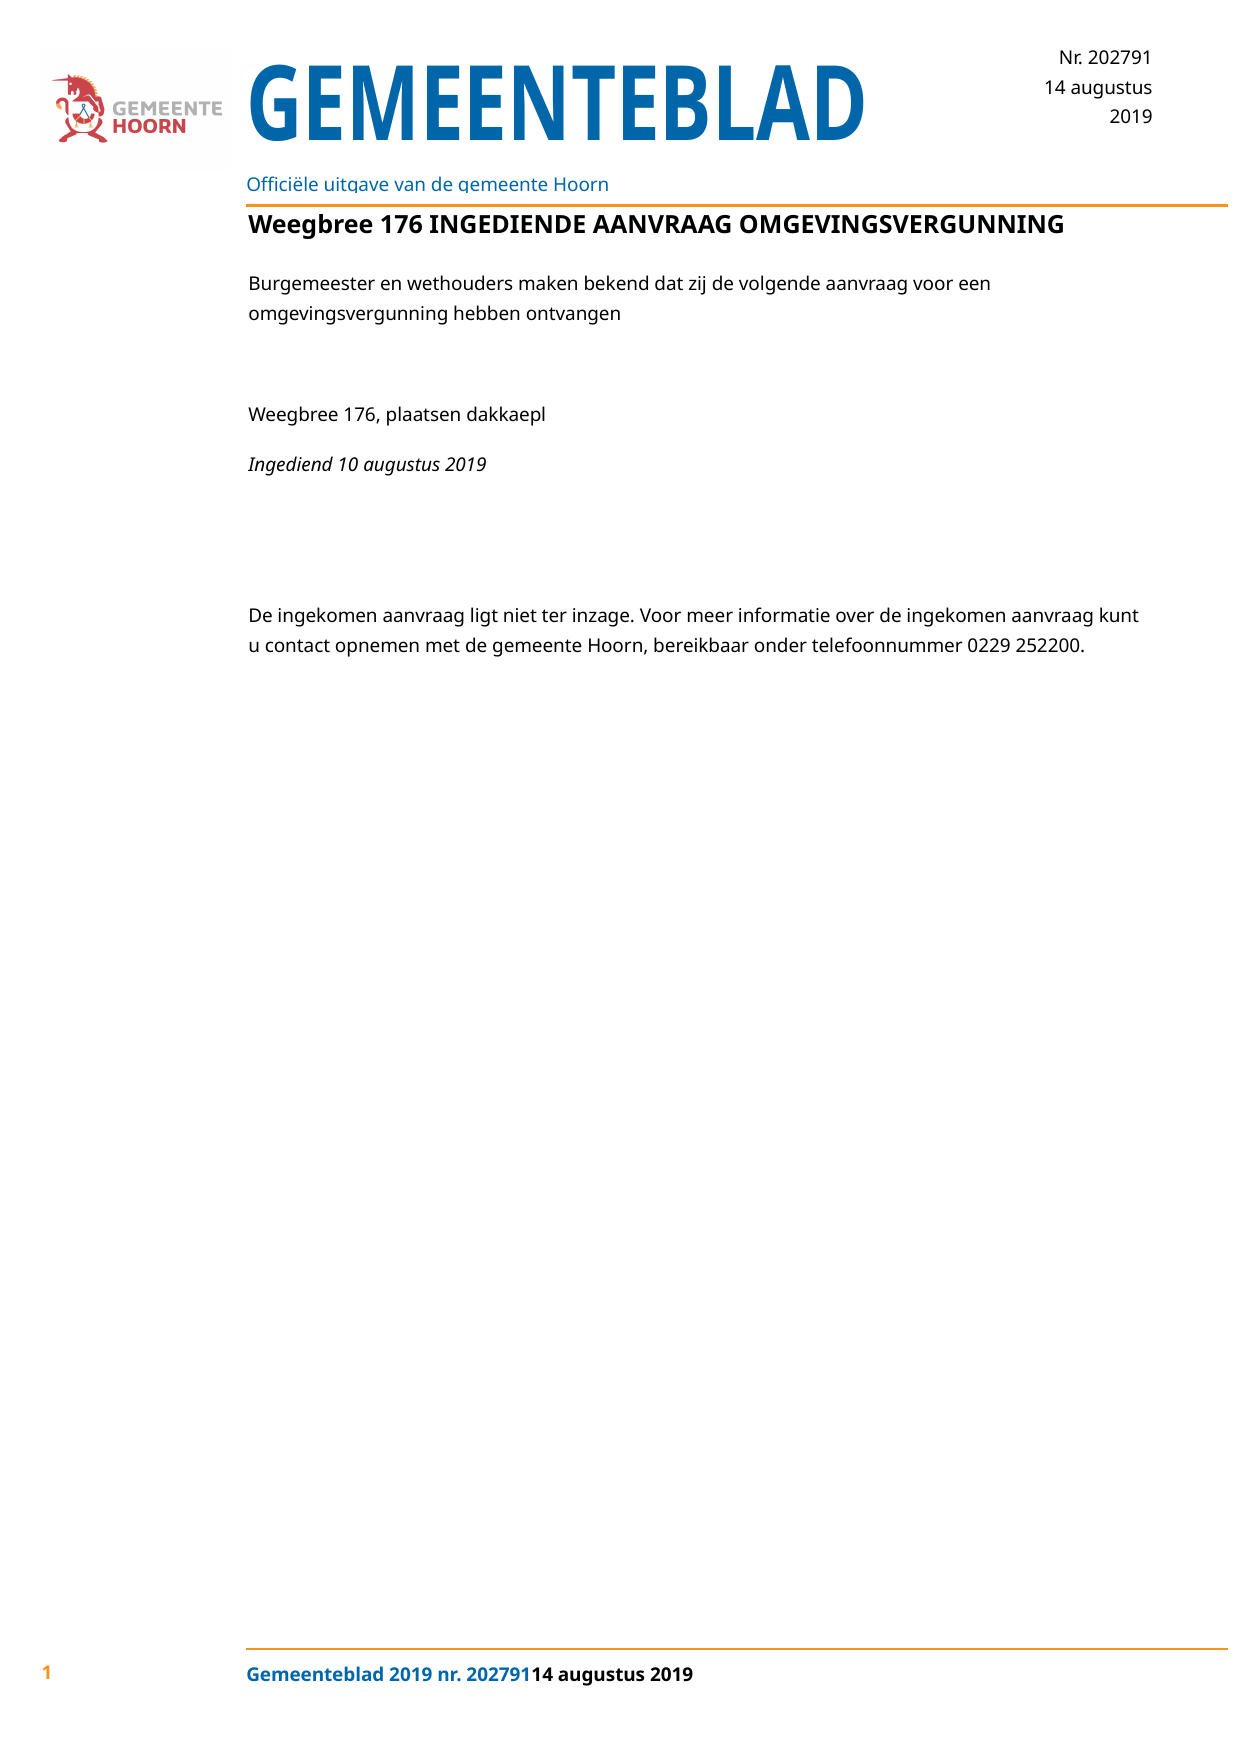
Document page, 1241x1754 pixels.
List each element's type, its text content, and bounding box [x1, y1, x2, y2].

picture [41, 47, 231, 172]
text Weegbree 176 INGEDIENDE AANVRAAG OMGEVINGSVERGUNNING [248, 207, 1152, 241]
text De ingekomen aanvraag ligt niet ter inzage. Voor meer informatie over de ingekomen aanvraag kunt u contact opnemen met de gemeente Hoorn, bereikbaar onder telefoonnummer 0229 252200. [248, 602, 1152, 658]
text Ingediend 10 augustus 2019 [248, 451, 1152, 477]
text Weegbree 176, plaatsen dakkaepl [248, 401, 1152, 426]
text Burgemeester en wethouders maken bekend dat zij de volgende aanvraag voor een omgevingsvergunning hebben ontvangen [248, 270, 1152, 326]
